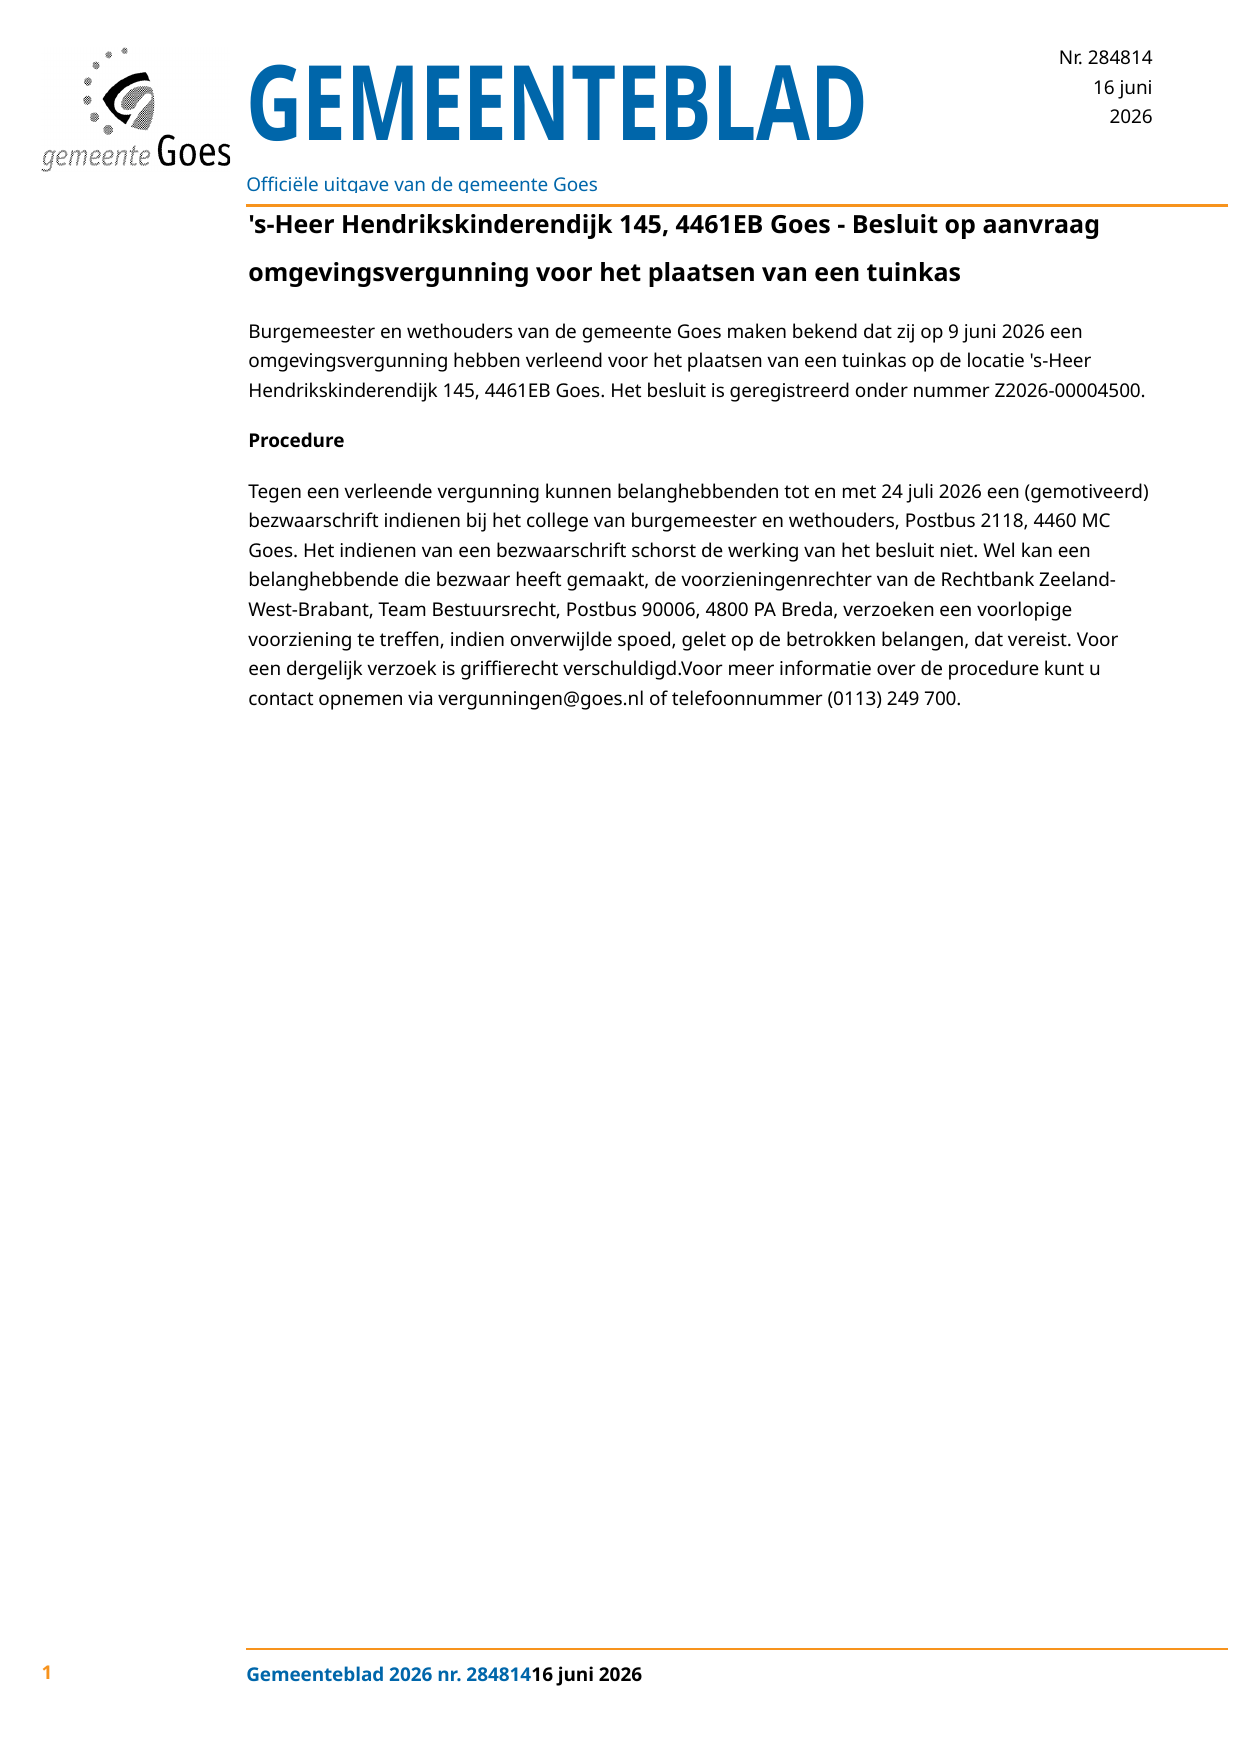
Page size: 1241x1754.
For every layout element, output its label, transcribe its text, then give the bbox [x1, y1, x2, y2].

text 's-Heer Hendrikskinderendijk 145, 4461EB Goes - Besluit op aanvraag omgevingsvergunning voor het plaatsen van een tuinkas [248, 207, 1152, 288]
text Burgemeester en wethouders van de gemeente Goes maken bekend dat zij op 9 juni 2026 een omgevingsvergunning hebben verleend voor het plaatsen van een tuinkas op de locatie 's-Heer Hendrikskinderendijk 145, 4461EB Goes. Het besluit is geregistreerd onder nummer Z2026-00004500. [248, 318, 1152, 403]
picture [41, 47, 231, 172]
text Tegen een verleende vergunning kunnen belanghebbenden tot en met 24 juli 2026 een (gemotiveerd) bezwaarschrift indienen bij het college van burgemeester en wethouders, Postbus 2118, 4460 MC Goes. Het indienen van een bezwaarschrift schorst de werking van het besluit niet. Wel kan een belanghebbende die bezwaar heeft gemaakt, de voorzieningenrechter van de Rechtbank Zeeland-West-Brabant, Team Bestuursrecht, Postbus 90006, 4800 PA Breda, verzoeken een voorlopige voorziening te treffen, indien onverwijlde spoed, gelet op de betrokken belangen, dat vereist. Voor een dergelijk verzoek is griffierecht verschuldigd.Voor meer informatie over de procedure kunt u contact opnemen via vergunningen@goes.nl of telefoonnummer (0113) 249 700. [248, 478, 1152, 711]
text Procedure [248, 427, 1152, 453]
